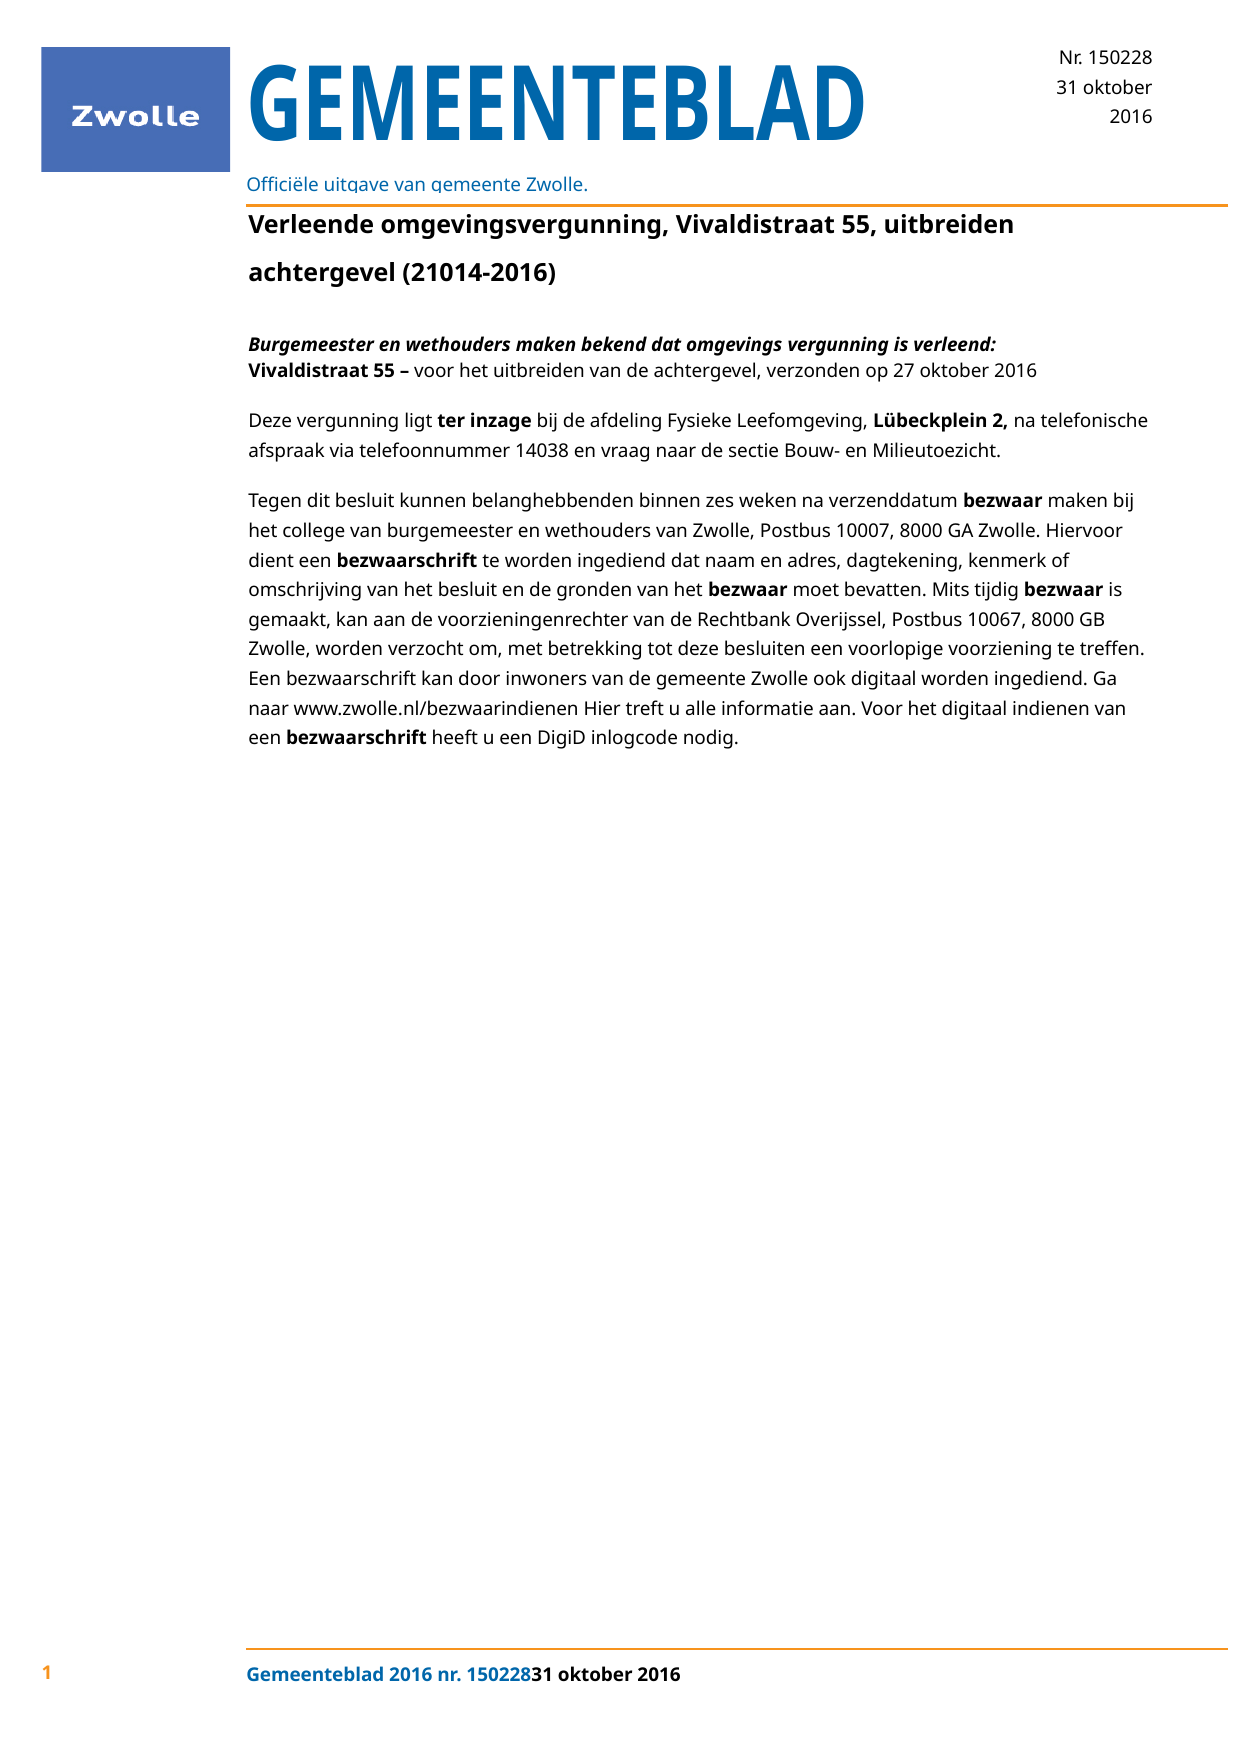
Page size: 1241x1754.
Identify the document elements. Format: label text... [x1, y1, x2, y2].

text Tegen dit besluit kunnen belanghebbenden binnen zes weken na verzenddatum bezwaar maken bij het college van burgemeester en wethouders van Zwolle, Postbus 10007, 8000 GA Zwolle. Hiervoor dient een bezwaarschrift te worden ingediend dat naam en adres, dagtekening, kenmerk of omschrijving van het besluit en de gronden van het bezwaar moet bevatten. Mits tijdig bezwaar is gemaakt, kan aan de voorzieningenrechter van de Rechtbank Overijssel, Postbus 10067, 8000 GB Zwolle, worden verzocht om, met betrekking tot deze besluiten een voorlopige voorziening te treffen. Een bezwaarschrift kan door inwoners van de gemeente Zwolle ook digitaal worden ingediend. Ga naar www.zwolle.nl/bezwaarindienen Hier treft u alle informatie aan. Voor het digitaal indienen van een bezwaarschrift heeft u een DigiD inlogcode nodig. [248, 488, 1152, 750]
text Burgemeester en wethouders maken bekend dat omgevings vergunning is verleend: [248, 331, 1152, 357]
text Deze vergunning ligt ter inzage bij de afdeling Fysieke Leefomgeving, Lübeckplein 2, na telefonische afspraak via telefoonnummer 14038 en vraag naar de sectie Bouw- en Milieutoezicht. [248, 408, 1152, 463]
text Vivaldistraat 55 – voor het uitbreiden van de achtergevel, verzonden op 27 oktober 2016 [248, 357, 1152, 383]
picture [41, 47, 231, 172]
text Verleende omgevingsvergunning, Vivaldistraat 55, uitbreiden achtergevel (21014-2016) [248, 207, 1152, 288]
